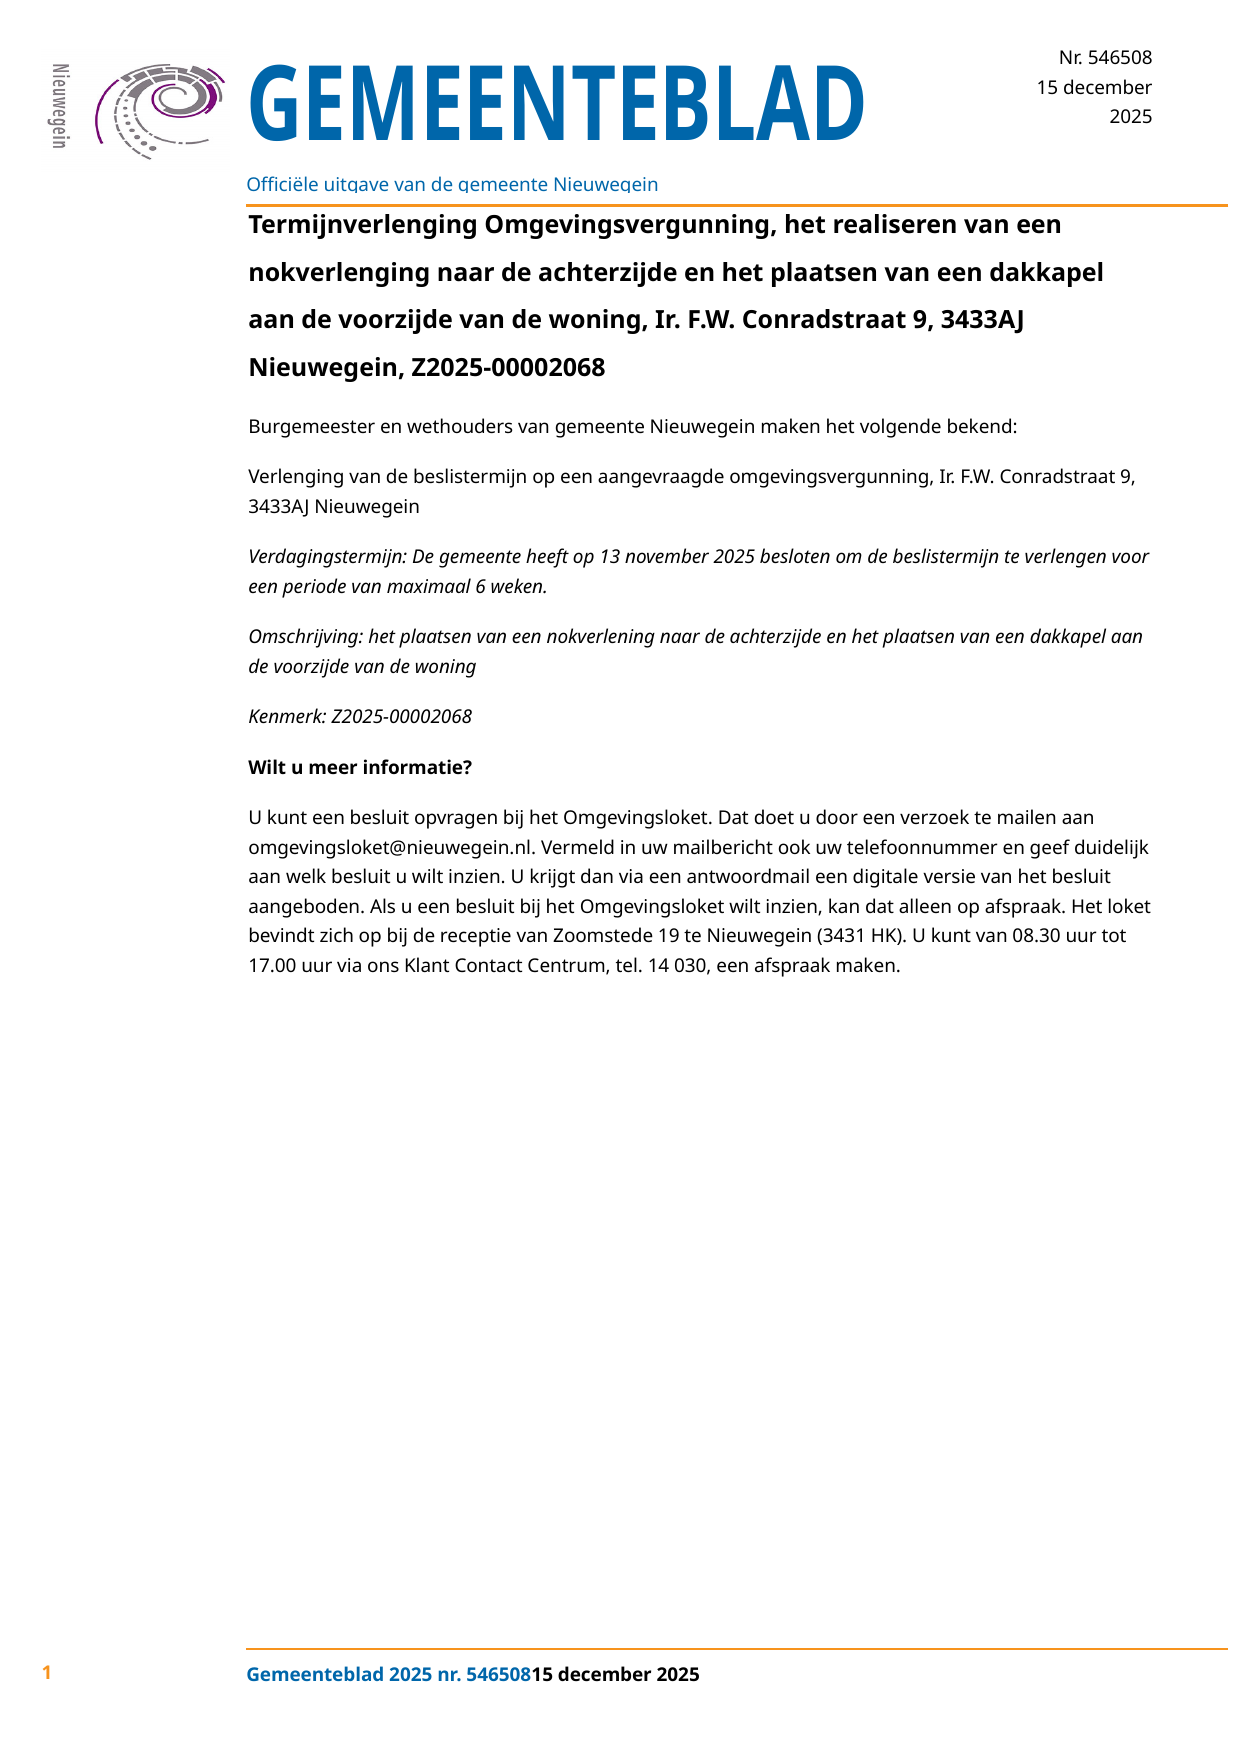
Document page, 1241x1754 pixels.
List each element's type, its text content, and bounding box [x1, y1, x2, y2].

text Verdagingstermijn: De gemeente heeft op 13 november 2025 besloten om de beslistermijn te verlengen voor een periode van maximaal 6 weken. [248, 543, 1152, 599]
text Verlenging van de beslistermijn op een aangevraagde omgevingsvergunning, Ir. F.W. Conradstraat 9, 3433AJ Nieuwegein [248, 463, 1152, 519]
text Omschrijving: het plaatsen van een nokverlening naar de achterzijde en het plaatsen van een dakkapel aan de voorzijde van de woning [248, 623, 1152, 679]
text Burgemeester en wethouders van gemeente Nieuwegein maken het volgende bekend: [248, 413, 1152, 439]
picture [41, 47, 231, 172]
text Wilt u meer informatie? [248, 754, 1152, 780]
text Kenmerk: Z2025-00002068 [248, 703, 1152, 729]
text Termijnverlenging Omgevingsvergunning, het realiseren van een nokverlenging naar de achterzijde en het plaatsen van een dakkapel aan de voorzijde van de woning, Ir. F.W. Conradstraat 9, 3433AJ Nieuwegein, Z2025-00002068 [248, 207, 1152, 384]
text U kunt een besluit opvragen bij het Omgevingsloket. Dat doet u door een verzoek te mailen aan omgevingsloket@nieuwegein.nl. Vermeld in uw mailbericht ook uw telefoonnummer en geef duidelijk aan welk besluit u wilt inzien. U krijgt dan via een antwoordmail een digitale versie van het besluit aangeboden. Als u een besluit bij het Omgevingsloket wilt inzien, kan dat alleen op afspraak. Het loket bevindt zich op bij de receptie van Zoomstede 19 te Nieuwegein (3431 HK). U kunt van 08.30 uur tot 17.00 uur via ons Klant Contact Centrum, tel. 14 030, een afspraak maken. [248, 804, 1152, 978]
